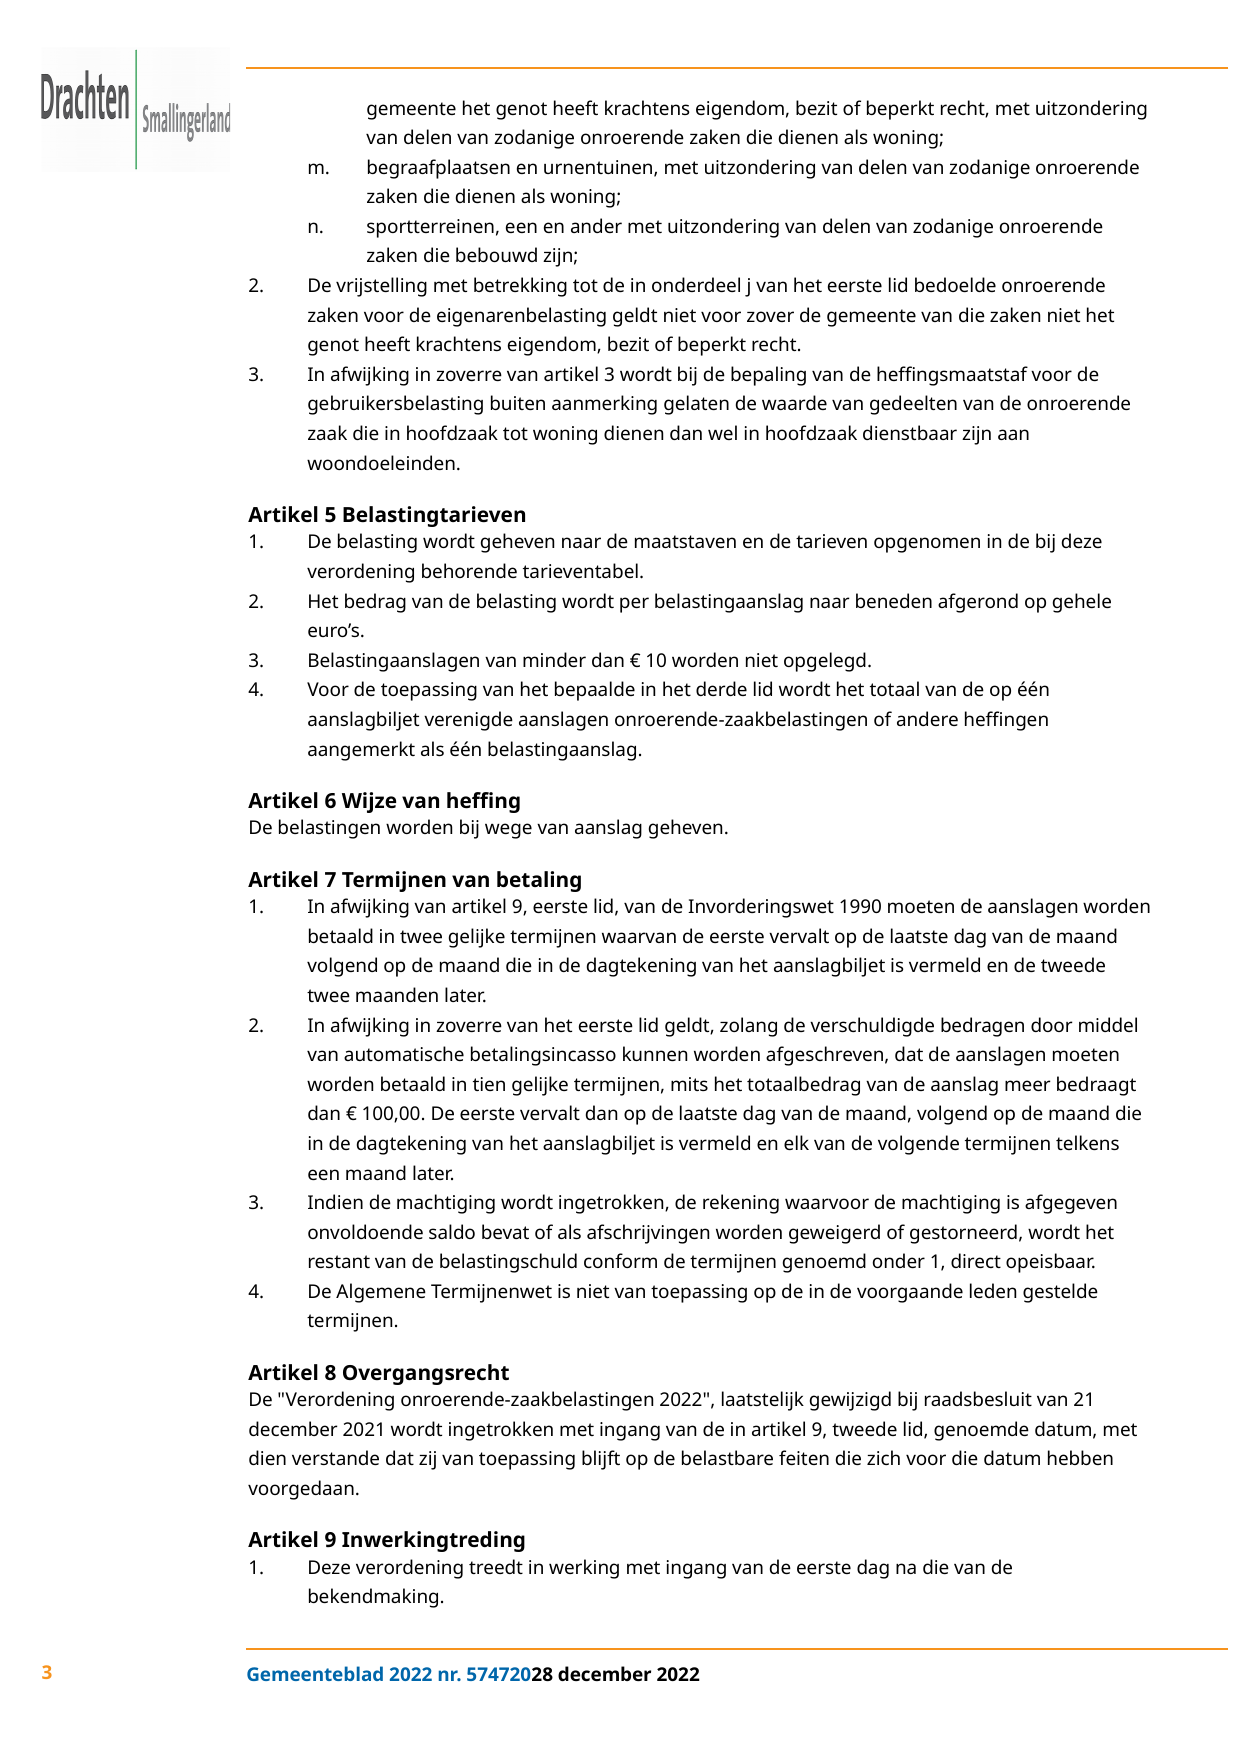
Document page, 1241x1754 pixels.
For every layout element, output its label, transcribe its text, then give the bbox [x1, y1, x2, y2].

list Indien de machtiging wordt ingetrokken, de rekening waarvoor de machtiging is afgegeven onvoldoende saldo bevat of als afschrijvingen worden geweigerd of gestorneerd, wordt het restant van de belastingschuld conform de termijnen genoemd onder 1, direct opeisbaar. [248, 1189, 1152, 1274]
text Artikel 7 Termijnen van betaling [248, 865, 1152, 893]
text De "Verordening onroerende-zaakbelastingen 2022", laatstelijk gewijzigd bij raadsbesluit van 21 december 2021 wordt ingetrokken met ingang van de in artikel 9, tweede lid, genoemde datum, met dien verstande dat zij van toepassing blijft op de belastbare feiten die zich voor die datum hebben voorgedaan. [248, 1386, 1152, 1501]
picture [41, 47, 231, 172]
text Artikel 5 Belastingtarieven [248, 500, 1152, 529]
list De Algemene Termijnenwet is niet van toepassing op de in de voorgaande leden gestelde termijnen. [248, 1278, 1152, 1333]
list gemeente het genot heeft krachtens eigendom, bezit of beperkt recht, met uitzondering van delen van zodanige onroerende zaken die dienen als woning; [307, 95, 1152, 150]
list sportterreinen, een en ander met uitzondering van delen van zodanige onroerende zaken die bebouwd zijn; [307, 213, 1152, 268]
list begraafplaatsen en urnentuinen, met uitzondering van delen van zodanige onroerende zaken die dienen als woning; [307, 154, 1152, 209]
list Voor de toepassing van het bepaalde in het derde lid wordt het totaal van de op één aanslagbiljet verenigde aanslagen onroerende-zaakbelastingen of andere heffingen aangemerkt als één belastingaanslag. [248, 677, 1152, 761]
list Belastingaanslagen van minder dan € 10 worden niet opgelegd. [248, 647, 1152, 673]
text Artikel 6 Wijze van heffing [248, 786, 1152, 814]
text De belastingen worden bij wege van aanslag geheven. [248, 814, 1152, 840]
list Het bedrag van de belasting wordt per belastingaanslag naar beneden afgerond op gehele euro’s. [248, 588, 1152, 643]
text Artikel 9 Inwerkingtreding [248, 1526, 1152, 1554]
list In afwijking in zoverre van het eerste lid geldt, zolang de verschuldigde bedragen door middel van automatische betalingsincasso kunnen worden afgeschreven, dat de aanslagen moeten worden betaald in tien gelijke termijnen, mits het totaalbedrag van de aanslag meer bedraagt dan € 100,00. De eerste vervalt dan op de laatste dag van de maand, volgend op de maand die in de dagtekening van het aanslagbiljet is vermeld en elk van de volgende termijnen telkens een maand later. [248, 1012, 1152, 1185]
list Deze verordening treedt in werking met ingang van de eerste dag na die van de bekendmaking. [248, 1554, 1152, 1609]
text Artikel 8 Overgangsrecht [248, 1358, 1152, 1386]
list De belasting wordt geheven naar de maatstaven en de tarieven opgenomen in de bij deze verordening behorende tarieventabel. [248, 529, 1152, 584]
list In afwijking van artikel 9, eerste lid, van de Invorderingswet 1990 moeten de aanslagen worden betaald in twee gelijke termijnen waarvan de eerste vervalt op de laatste dag van de maand volgend op de maand die in de dagtekening van het aanslagbiljet is vermeld en de tweede twee maanden later. [248, 893, 1152, 1008]
list De vrijstelling met betrekking tot de in onderdeel j van het eerste lid bedoelde onroerende zaken voor de eigenarenbelasting geldt niet voor zover de gemeente van die zaken niet het genot heeft krachtens eigendom, bezit of beperkt recht. [248, 272, 1152, 357]
list In afwijking in zoverre van artikel 3 wordt bij de bepaling van de heffingsmaatstaf voor de gebruikersbelasting buiten aanmerking gelaten de waarde van gedeelten van de onroerende zaak die in hoofdzaak tot woning dienen dan wel in hoofdzaak dienstbaar zijn aan woondoeleinden. [248, 361, 1152, 476]
